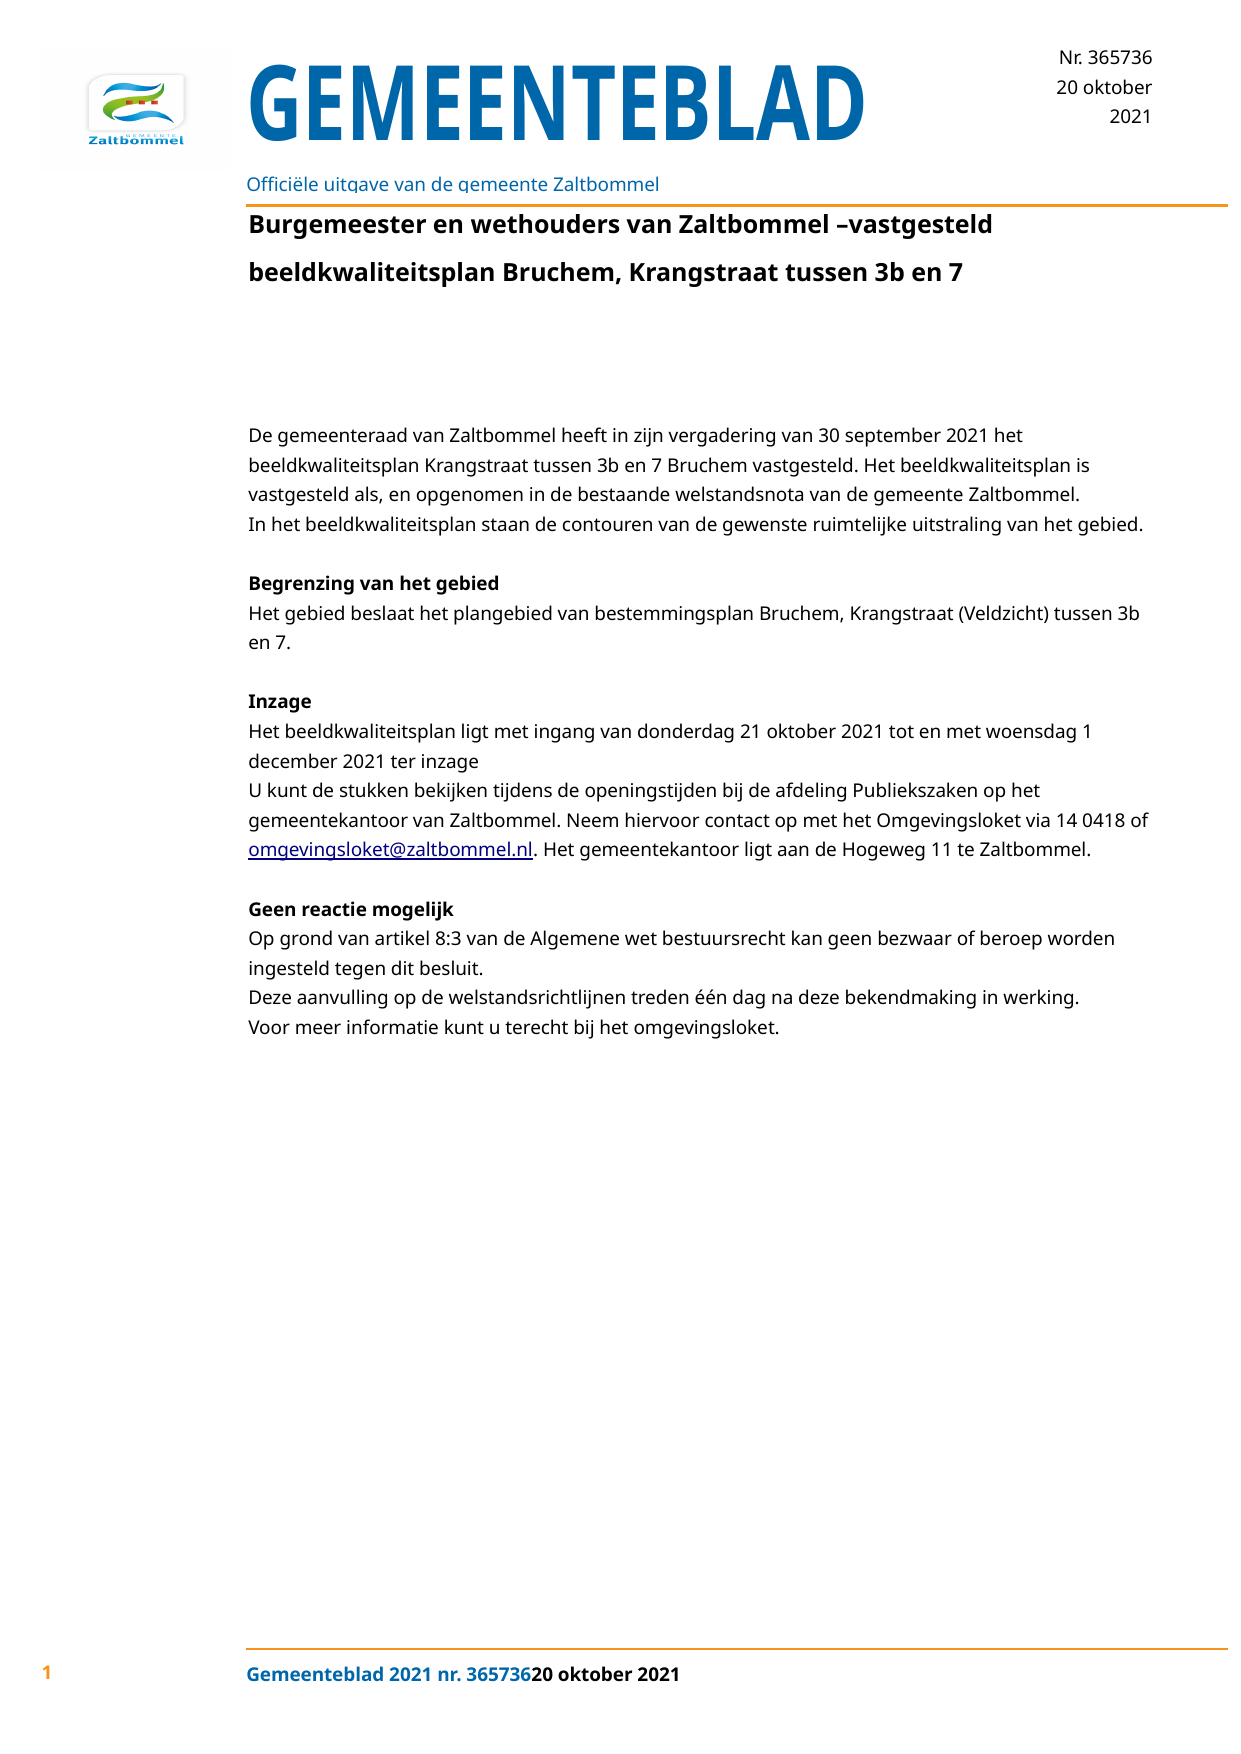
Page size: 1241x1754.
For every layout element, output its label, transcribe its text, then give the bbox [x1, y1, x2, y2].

text Inzage [248, 689, 1152, 714]
text Het beeldkwaliteitsplan ligt met ingang van donderdag 21 oktober 2021 tot en met woensdag 1 december 2021 ter inzage [248, 718, 1152, 774]
text Burgemeester en wethouders van Zaltbommel –vastgesteld beeldkwaliteitsplan Bruchem, Krangstraat tussen 3b en 7 [248, 207, 1152, 288]
picture [41, 47, 231, 172]
text U kunt de stukken bekijken tijdens de openingstijden bij de afdeling Publiekszaken op het gemeentekantoor van Zaltbommel. Neem hiervoor contact op met het Omgevingsloket via 14 0418 of omgevingsloket@zaltbommel.nl. Het gemeentekantoor ligt aan de Hogeweg 11 te Zaltbommel. [248, 777, 1152, 862]
text Op grond van artikel 8:3 van de Algemene wet bestuursrecht kan geen bezwaar of beroep worden ingesteld tegen dit besluit. [248, 925, 1152, 981]
text Het gebied beslaat het plangebied van bestemmingsplan Bruchem, Krangstraat (Veldzicht) tussen 3b en 7. [248, 600, 1152, 655]
text De gemeenteraad van Zaltbommel heeft in zijn vergadering van 30 september 2021 het beeldkwaliteitsplan Krangstraat tussen 3b en 7 Bruchem vastgesteld. Het beeldkwaliteitsplan is vastgesteld als, en opgenomen in de bestaande welstandsnota van de gemeente Zaltbommel. [248, 422, 1152, 507]
text Deze aanvulling op de welstandsrichtlijnen treden één dag na deze bekendmaking in werking. [248, 984, 1152, 1010]
text In het beeldkwaliteitsplan staan de contouren van de gewenste ruimtelijke uitstraling van het gebied. [248, 511, 1152, 537]
text Begrenzing van het gebied [248, 570, 1152, 596]
text Geen reactie mogelijk [248, 896, 1152, 922]
text Voor meer informatie kunt u terecht bij het omgevingsloket. [248, 1014, 1152, 1040]
